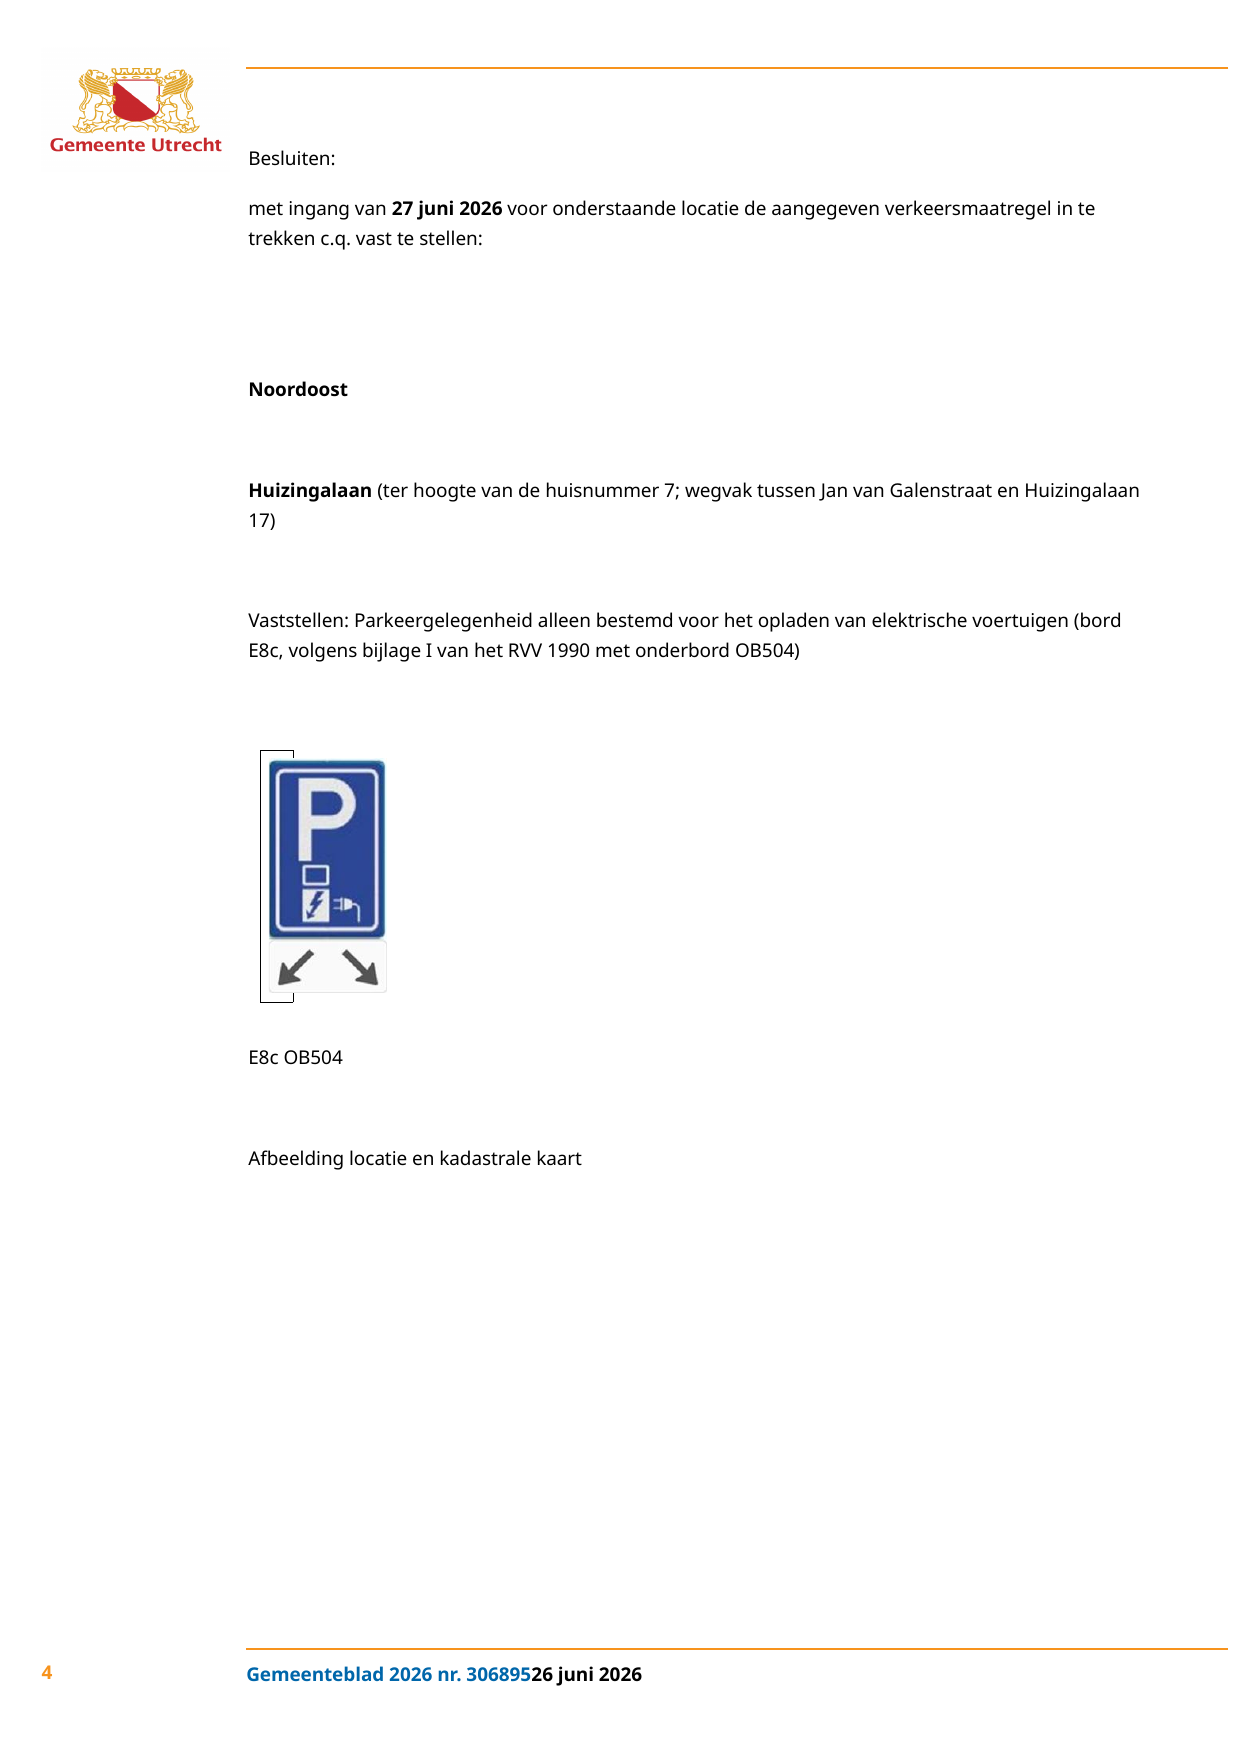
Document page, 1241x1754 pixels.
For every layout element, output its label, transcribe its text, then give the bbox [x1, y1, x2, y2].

text Afbeelding locatie en kadastrale kaart [248, 1145, 1152, 1171]
picture [268, 758, 387, 993]
text E8c OB504 [248, 1044, 1152, 1070]
text met ingang van 27 juni 2026 voor onderstaande locatie de aangegeven verkeersmaatregel in te trekken c.q. vast te stellen: [248, 196, 1152, 251]
text Huizingalaan (ter hoogte van de huisnummer 7; wegvak tussen Jan van Galenstraat en Huizingalaan 17) [248, 477, 1152, 533]
text Vaststellen: Parkeergelegenheid alleen bestemd voor het opladen van elektrische voertuigen (bord E8c, volgens bijlage I van het RVV 1990 met onderbord OB504) [248, 608, 1152, 663]
text Noordoost [248, 376, 1152, 402]
picture [41, 47, 231, 172]
text Besluiten: [248, 145, 1152, 171]
